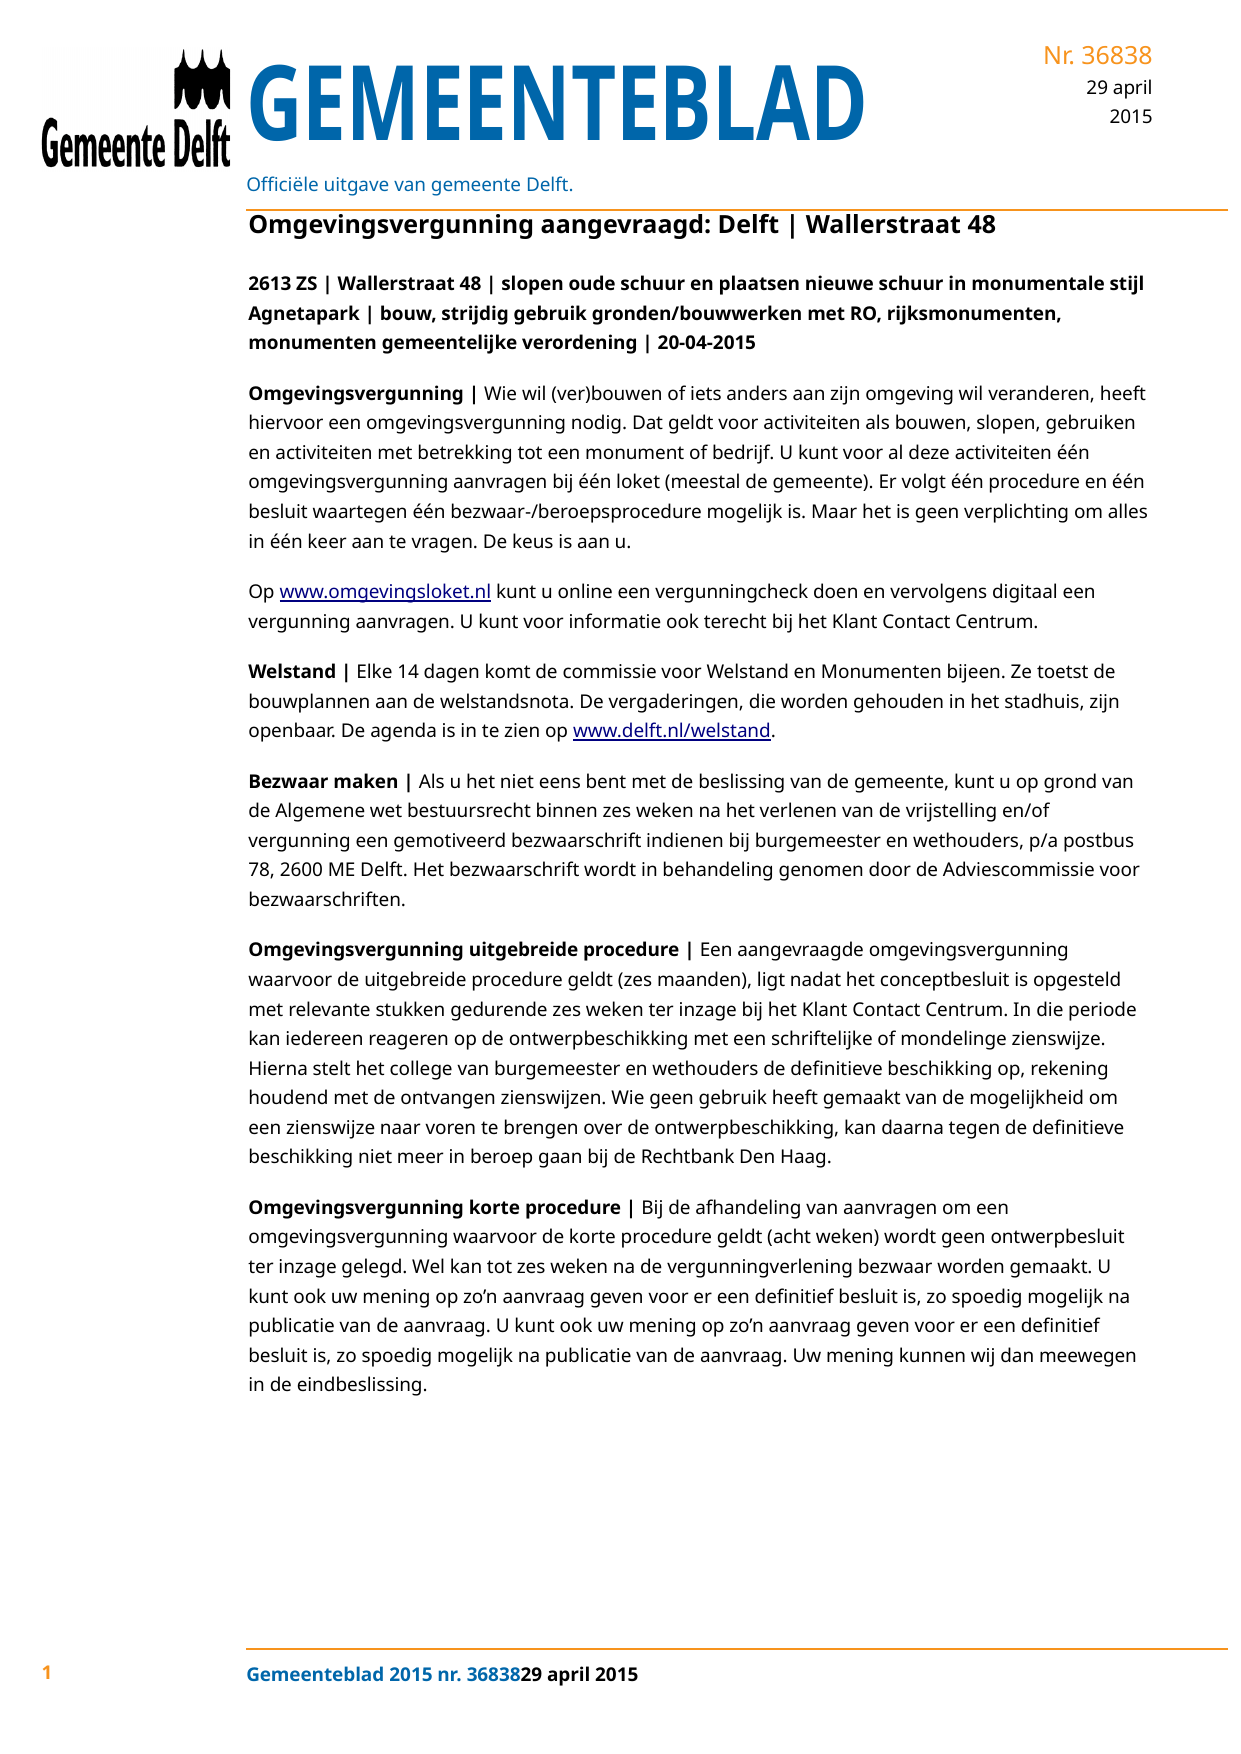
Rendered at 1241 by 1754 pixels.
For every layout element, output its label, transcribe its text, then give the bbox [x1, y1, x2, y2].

text Omgevingsvergunning uitgebreide procedure | Een aangevraagde omgevingsvergunning waarvoor de uitgebreide procedure geldt (zes maanden), ligt nadat het conceptbesluit is opgesteld met relevante stukken gedurende zes weken ter inzage bij het Klant Contact Centrum. In die periode kan iedereen reageren op de ontwerpbeschikking met een schriftelijke of mondelinge zienswijze. Hierna stelt het college van burgemeester en wethouders de definitieve beschikking op, rekening houdend met de ontvangen zienswijzen. Wie geen gebruik heeft gemaakt van de mogelijkheid om een zienswijze naar voren te brengen over de ontwerpbeschikking, kan daarna tegen de definitieve beschikking niet meer in beroep gaan bij de Rechtbank Den Haag. [248, 937, 1152, 1169]
text Bezwaar maken | Als u het niet eens bent met de beslissing van de gemeente, kunt u op grond van de Algemene wet bestuursrecht binnen zes weken na het verlenen van de vrijstelling en/of vergunning een gemotiveerd bezwaarschrift indienen bij burgemeester en wethouders, p/a postbus 78, 2600 ME Delft. Het bezwaarschrift wordt in behandeling genomen door de Adviescommissie voor bezwaarschriften. [248, 768, 1152, 912]
text Omgevingsvergunning korte procedure | Bij de afhandeling van aanvragen om een omgevingsvergunning waarvoor de korte procedure geldt (acht weken) wordt geen ontwerpbesluit ter inzage gelegd. Wel kan tot zes weken na de vergunningverlening bezwaar worden gemaakt. U kunt ook uw mening op zo’n aanvraag geven voor er een definitief besluit is, zo spoedig mogelijk na publicatie van de aanvraag. U kunt ook uw mening op zo’n aanvraag geven voor er een definitief besluit is, zo spoedig mogelijk na publicatie van de aanvraag. Uw mening kunnen wij dan meewegen in de eindbeslissing. [248, 1194, 1152, 1397]
text Op www.omgevingsloket.nl kunt u online een vergunningcheck doen en vervolgens digitaal een vergunning aanvragen. U kunt voor informatie ook terecht bij het Klant Contact Centrum. [248, 578, 1152, 633]
text 2613 ZS | Wallerstraat 48 | slopen oude schuur en plaatsen nieuwe schuur in monumentale stijl Agnetapark | bouw, strijdig gebruik gronden/bouwwerken met RO, rijksmonumenten, monumenten gemeentelijke verordening | 20-04-2015 [248, 270, 1152, 355]
text Omgevingsvergunning aangevraagd: Delft | Wallerstraat 48 [248, 211, 1152, 241]
picture [41, 47, 231, 172]
text Welstand | Elke 14 dagen komt de commissie voor Welstand en Monumenten bijeen. Ze toetst de bouwplannen aan de welstandsnota. De vergaderingen, die worden gehouden in het stadhuis, zijn openbaar. De agenda is in te zien op www.delft.nl/welstand. [248, 658, 1152, 743]
text Omgevingsvergunning | Wie wil (ver)bouwen of iets anders aan zijn omgeving wil veranderen, heeft hiervoor een omgevingsvergunning nodig. Dat geldt voor activiteiten als bouwen, slopen, gebruiken en activiteiten met betrekking tot een monument of bedrijf. U kunt voor al deze activiteiten één omgevingsvergunning aanvragen bij één loket (meestal de gemeente). Er volgt één procedure en één besluit waartegen één bezwaar-/beroepsprocedure mogelijk is. Maar het is geen verplichting om alles in één keer aan te vragen. De keus is aan u. [248, 380, 1152, 553]
